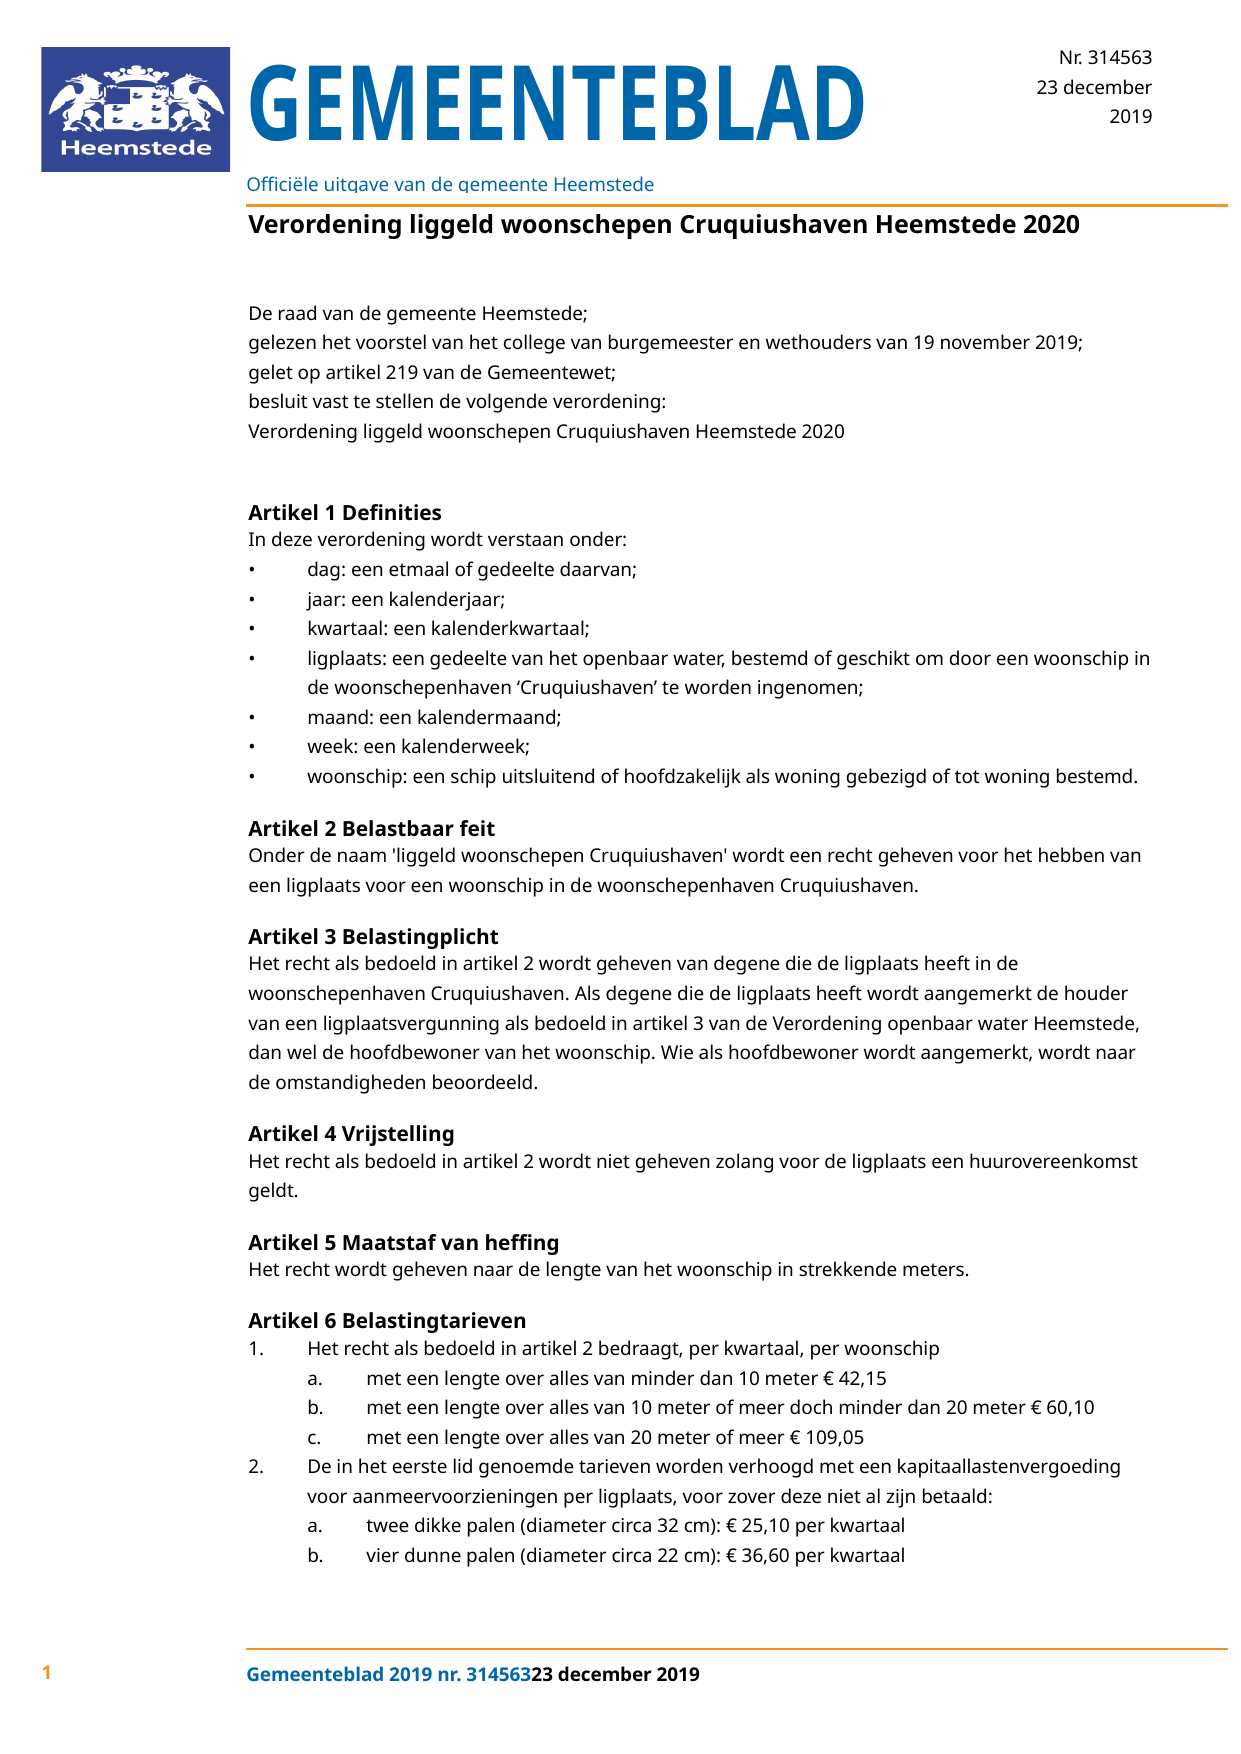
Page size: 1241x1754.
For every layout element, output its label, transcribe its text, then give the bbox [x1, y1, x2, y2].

list met een lengte over alles van 20 meter of meer € 109,05 [307, 1424, 1152, 1449]
list kwartaal: een kalenderkwartaal; [248, 615, 1152, 641]
list De in het eerste lid genoemde tarieven worden verhoogd met een kapitaallastenvergoeding voor aanmeervoorzieningen per ligplaats, voor zover deze niet al zijn betaald: [248, 1453, 1152, 1509]
text Verordening liggeld woonschepen Cruquiushaven Heemstede 2020 [248, 207, 1152, 241]
list met een lengte over alles van minder dan 10 meter € 42,15 [307, 1365, 1152, 1390]
text Het recht als bedoeld in artikel 2 wordt niet geheven zolang voor de ligplaats een huurovereenkomst geldt. [248, 1148, 1152, 1203]
text Verordening liggeld woonschepen Cruquiushaven Heemstede 2020 [248, 418, 1152, 444]
list Het recht als bedoeld in artikel 2 bedraagt, per kwartaal, per woonschip [248, 1335, 1152, 1361]
text De raad van de gemeente Heemstede; [248, 300, 1152, 326]
text besluit vast te stellen de volgende verordening: [248, 389, 1152, 414]
text Artikel 6 Belastingtarieven [248, 1307, 1152, 1335]
text Artikel 2 Belastbaar feit [248, 814, 1152, 842]
text Artikel 3 Belastingplicht [248, 922, 1152, 951]
list jaar: een kalenderjaar; [248, 586, 1152, 612]
text Het recht als bedoeld in artikel 2 wordt geheven van degene die de ligplaats heeft in de woonschepenhaven Cruquiushaven. Als degene die de ligplaats heeft wordt aangemerkt de houder van een ligplaatsvergunning als bedoeld in artikel 3 van de Verordening openbaar water Heemstede, dan wel de hoofdbewoner van het woonschip. Wie als hoofdbewoner wordt aangemerkt, wordt naar de omstandigheden beoordeeld. [248, 951, 1152, 1095]
list dag: een etmaal of gedeelte daarvan; [248, 556, 1152, 582]
text In deze verordening wordt verstaan onder: [248, 527, 1152, 552]
list ligplaats: een gedeelte van het openbaar water, bestemd of geschikt om door een woonschip in de woonschepenhaven ‘Cruquiushaven’ te worden ingenomen; [248, 645, 1152, 700]
list vier dunne palen (diameter circa 22 cm): € 36,60 per kwartaal [307, 1542, 1152, 1568]
list week: een kalenderweek; [248, 734, 1152, 759]
list woonschip: een schip uitsluitend of hoofdzakelijk als woning gebezigd of tot woning bestemd. [248, 763, 1152, 789]
text gelet op artikel 219 van de Gemeentewet; [248, 359, 1152, 385]
list twee dikke palen (diameter circa 32 cm): € 25,10 per kwartaal [307, 1513, 1152, 1538]
picture [41, 47, 231, 172]
text Onder de naam 'liggeld woonschepen Cruquiushaven' wordt een recht geheven voor het hebben van een ligplaats voor een woonschip in de woonschepenhaven Cruquiushaven. [248, 842, 1152, 897]
text Artikel 5 Maatstaf van heffing [248, 1228, 1152, 1256]
text Artikel 1 Definities [248, 498, 1152, 527]
text Het recht wordt geheven naar de lengte van het woonschip in strekkende meters. [248, 1256, 1152, 1282]
list met een lengte over alles van 10 meter of meer doch minder dan 20 meter € 60,10 [307, 1394, 1152, 1420]
text gelezen het voorstel van het college van burgemeester en wethouders van 19 november 2019; [248, 329, 1152, 355]
text Artikel 4 Vrijstelling [248, 1119, 1152, 1148]
list maand: een kalendermaand; [248, 704, 1152, 730]
